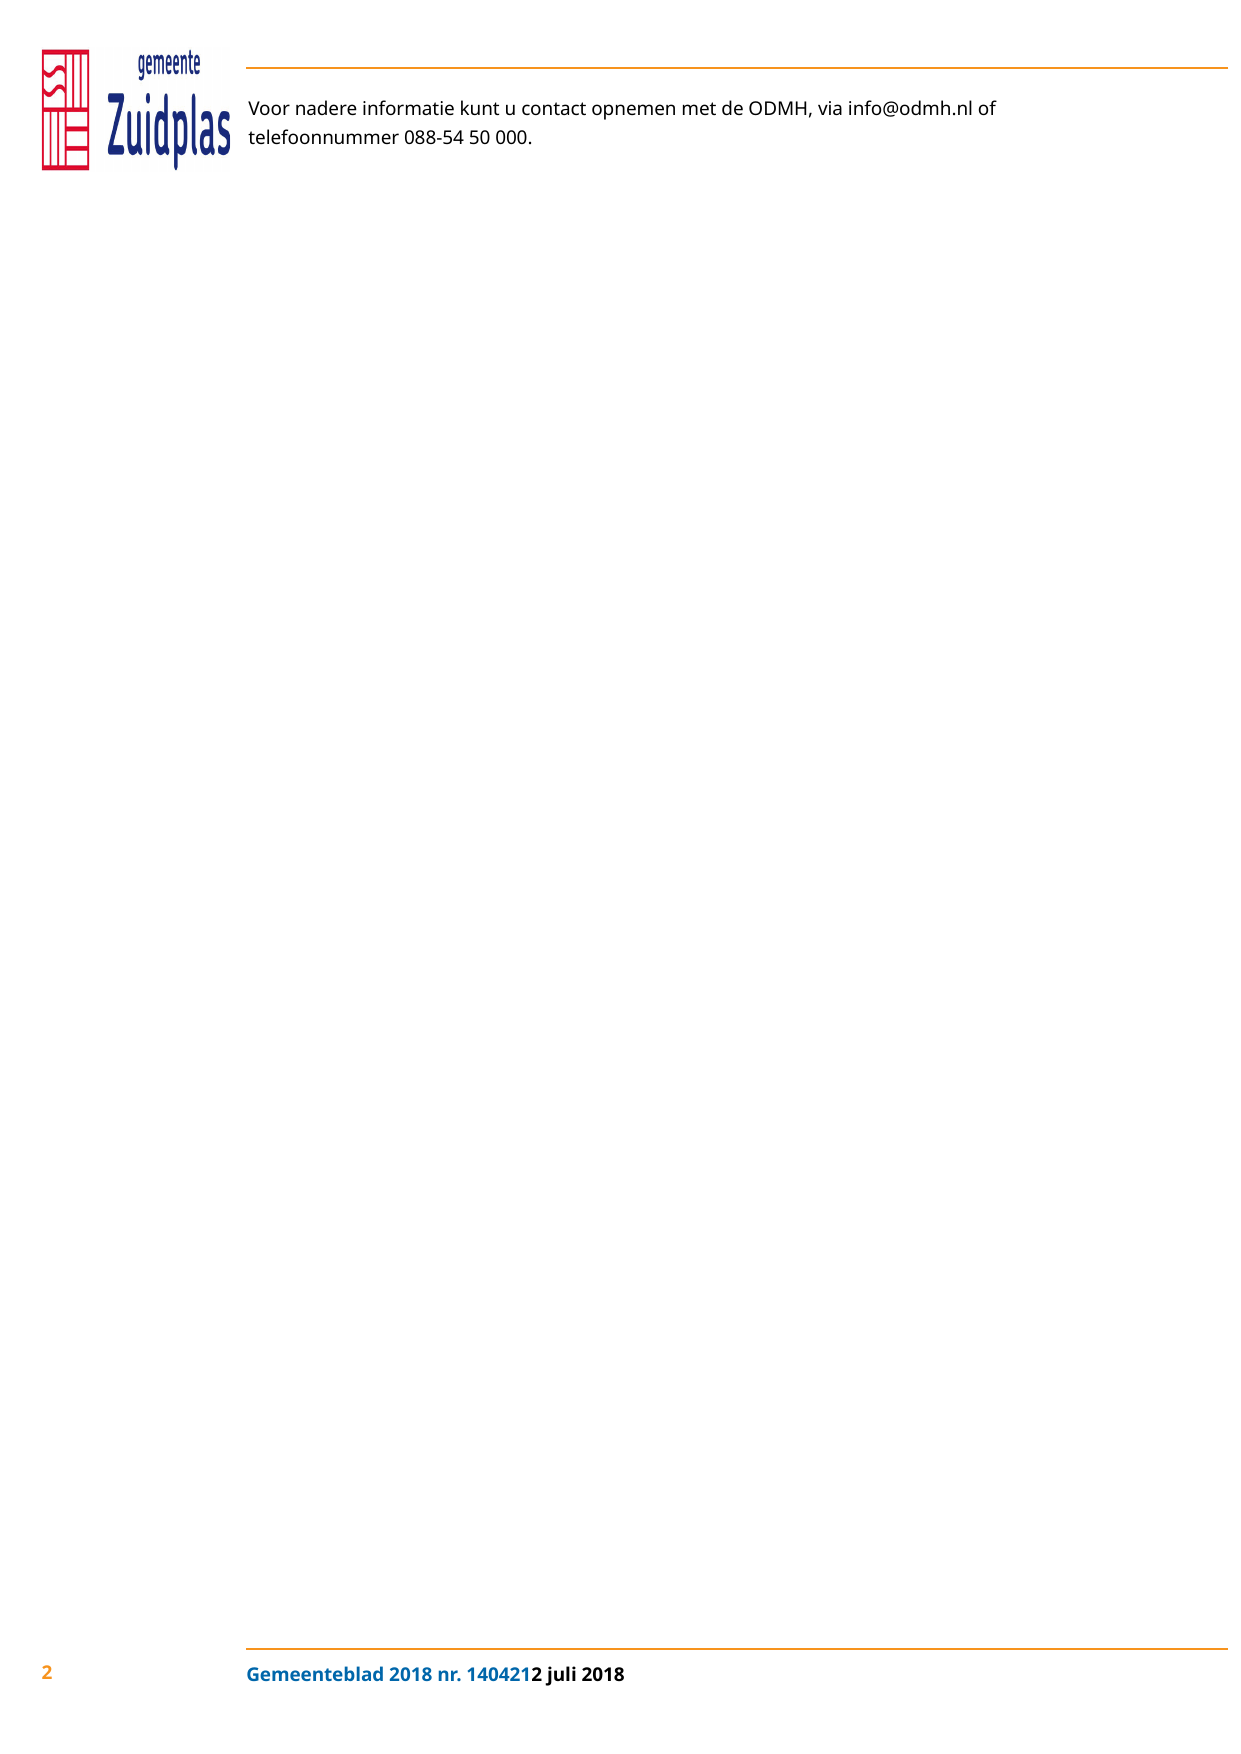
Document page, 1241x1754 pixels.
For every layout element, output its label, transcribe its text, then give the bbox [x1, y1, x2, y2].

text Voor nadere informatie kunt u contact opnemen met de ODMH, via info@odmh.nl of telefoonnummer 088-54 50 000. [248, 95, 1152, 150]
picture [41, 47, 231, 172]
